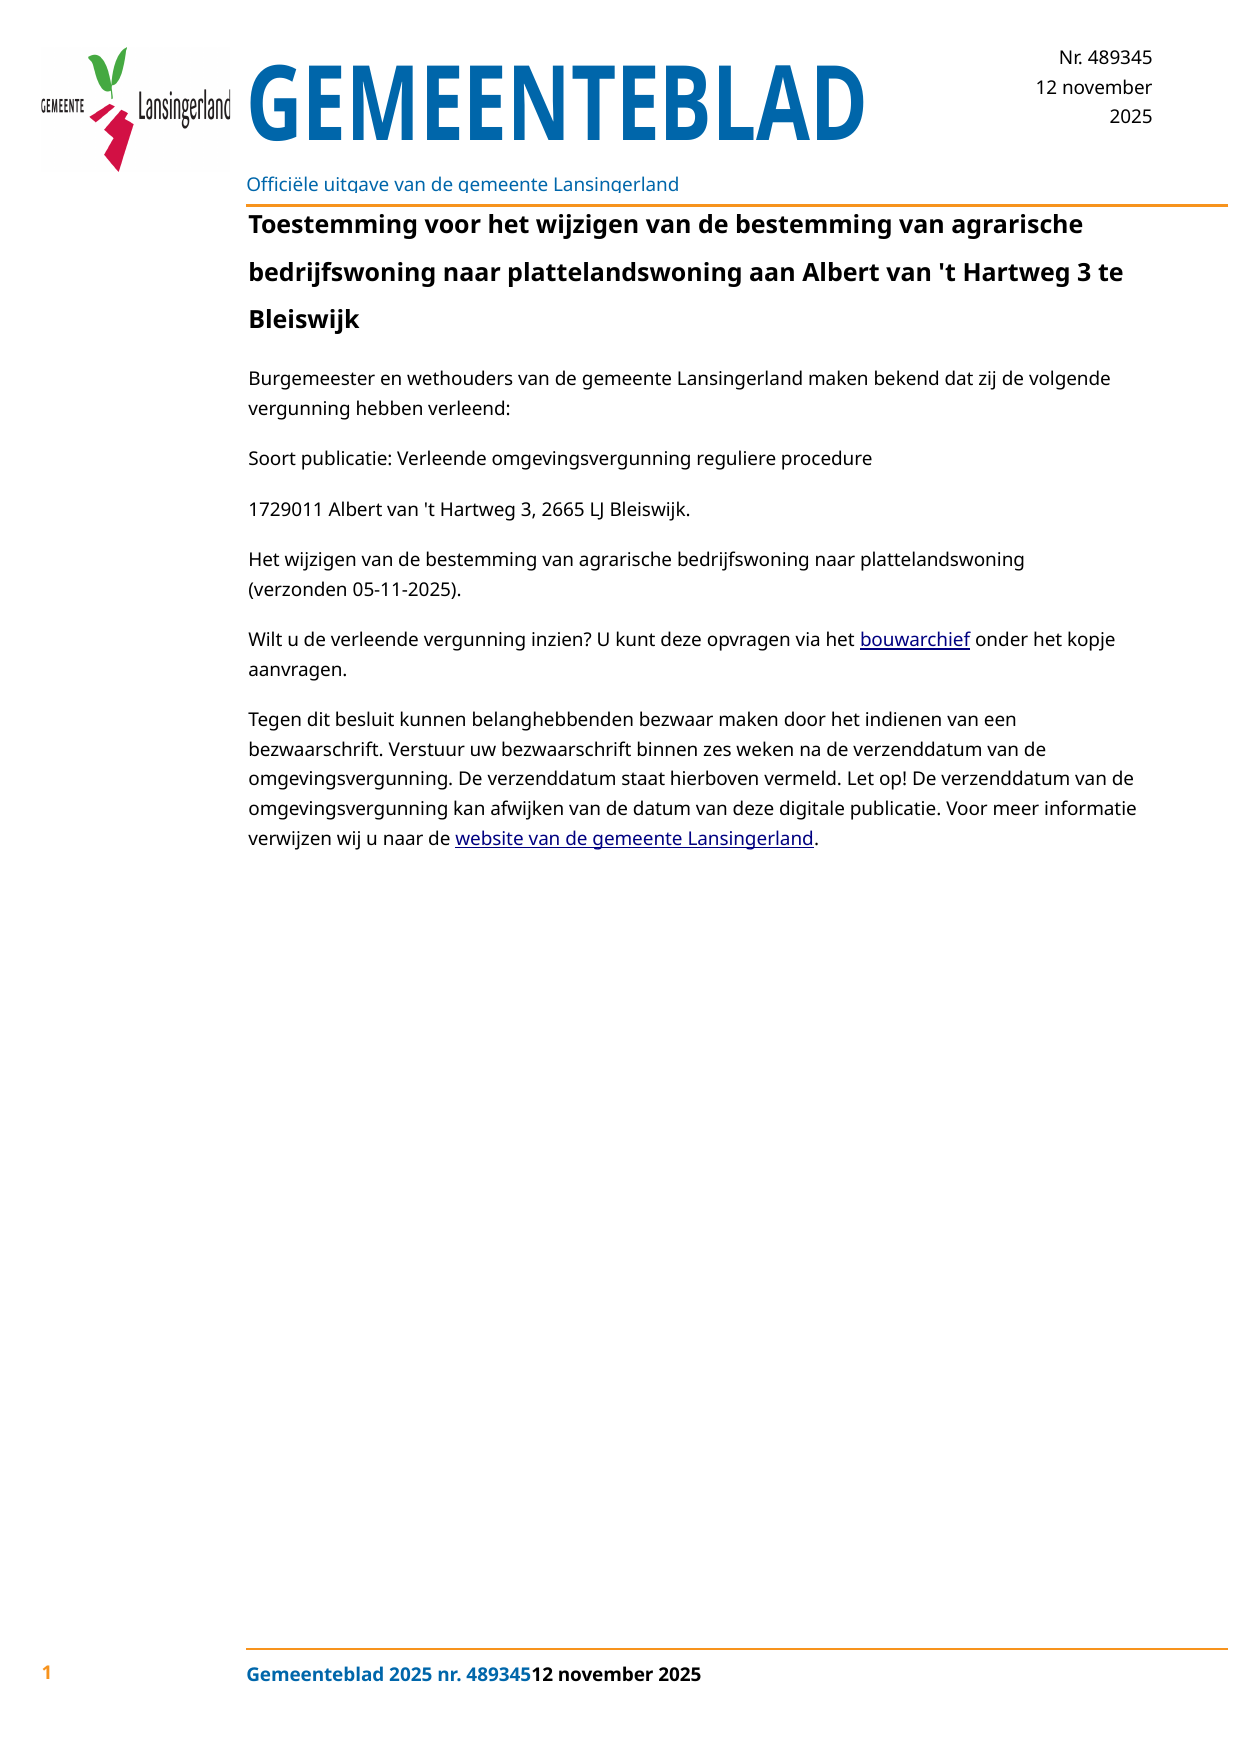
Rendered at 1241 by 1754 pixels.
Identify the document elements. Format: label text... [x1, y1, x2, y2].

text 1729011 Albert van 't Hartweg 3, 2665 LJ Bleiswijk. [248, 496, 1152, 522]
text Wilt u de verleende vergunning inzien? U kunt deze opvragen via het bouwarchief onder het kopje aanvragen. [248, 626, 1152, 682]
text Tegen dit besluit kunnen belanghebbenden bezwaar maken door het indienen van een bezwaarschrift. Verstuur uw bezwaarschrift binnen zes weken na de verzenddatum van de omgevingsvergunning. De verzenddatum staat hierboven vermeld. Let op! De verzenddatum van de omgevingsvergunning kan afwijken van de datum van deze digitale publicatie. Voor meer informatie verwijzen wij u naar de website van de gemeente Lansingerland. [248, 706, 1152, 850]
text Het wijzigen van de bestemming van agrarische bedrijfswoning naar plattelandswoning (verzonden 05-11-2025). [248, 546, 1152, 602]
picture [41, 47, 231, 172]
text Burgemeester en wethouders van de gemeente Lansingerland maken bekend dat zij de volgende vergunning hebben verleend: [248, 366, 1152, 421]
text Soort publicatie: Verleende omgevingsvergunning reguliere procedure [248, 446, 1152, 471]
text Toestemming voor het wijzigen van de bestemming van agrarische bedrijfswoning naar plattelandswoning aan Albert van 't Hartweg 3 te Bleiswijk [248, 207, 1152, 336]
